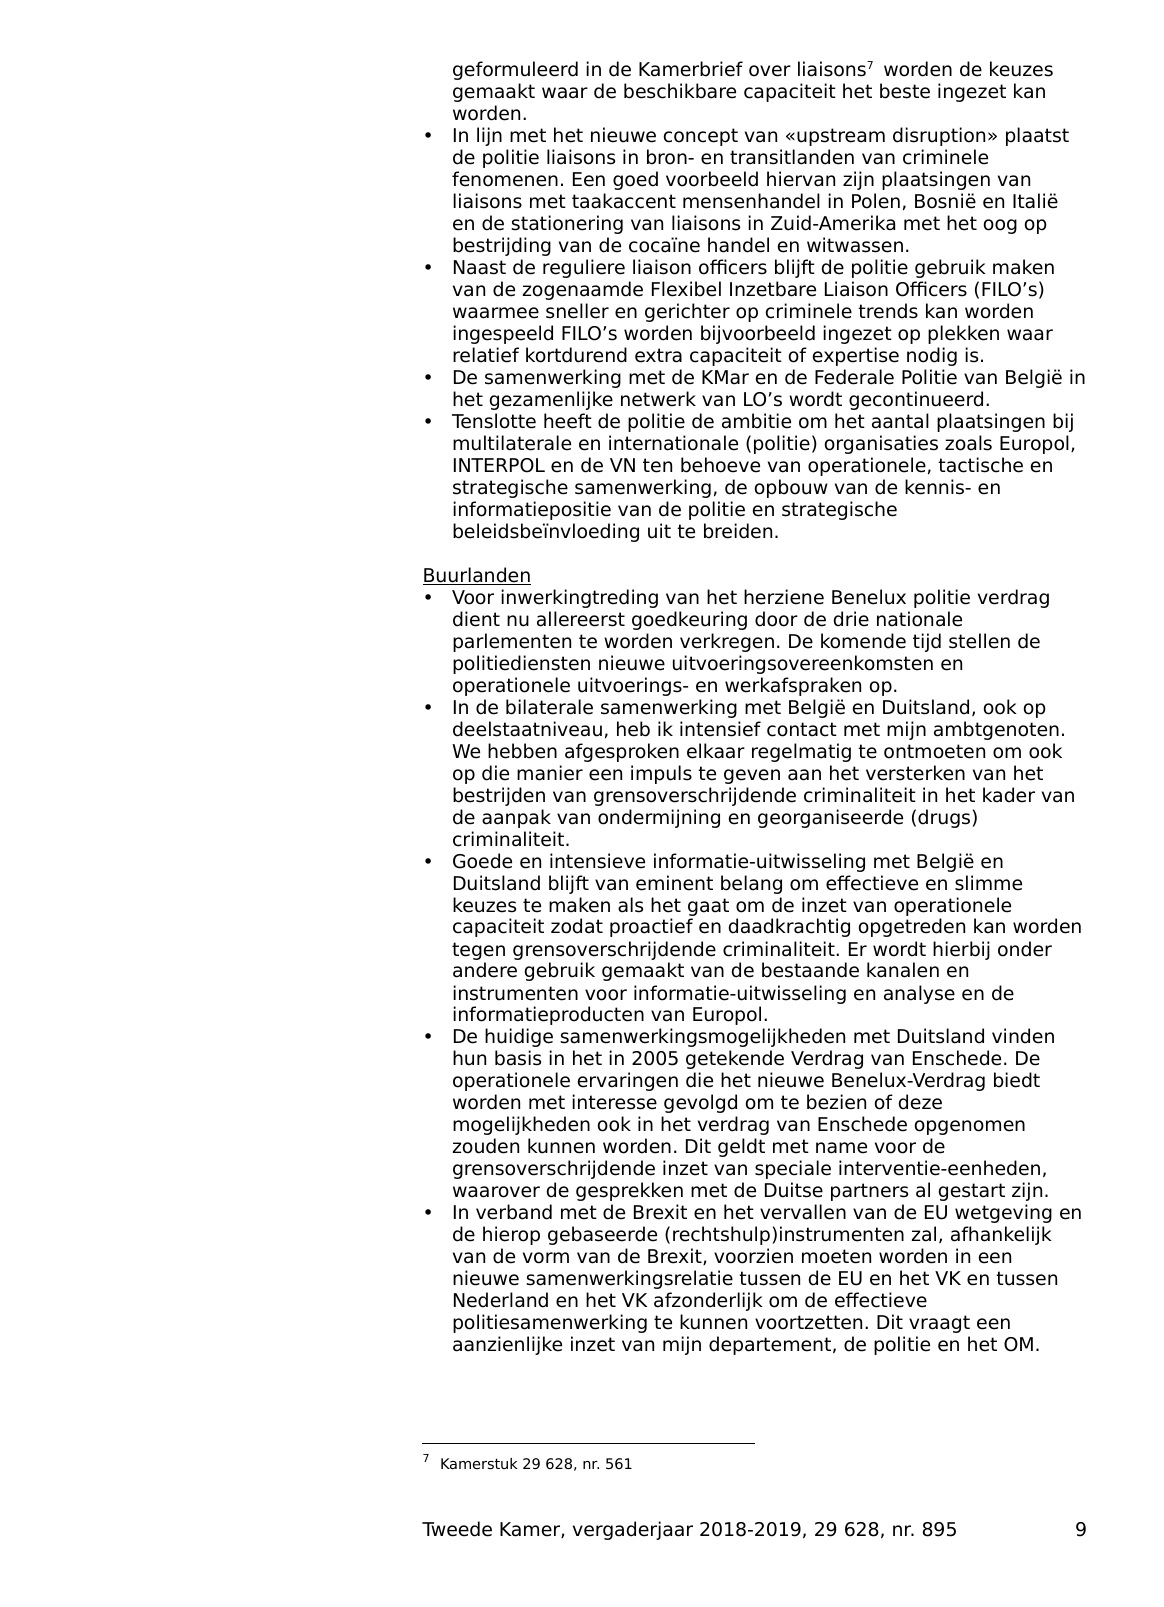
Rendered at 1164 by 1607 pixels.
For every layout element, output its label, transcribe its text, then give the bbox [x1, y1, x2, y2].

text • Tenslotte heeft de politie de ambitie om het aantal plaatsingen bij multilaterale en internationale (politie) organisaties zoals Europol, INTERPOL en de VN ten behoeve van operationele, tactische en strategische samenwerking, de opbouw van de kennis- en informatiepositie van de politie en strategische beleidsbeïnvloeding uit te breiden. [422, 411, 1087, 543]
text • Voor inwerkingtreding van het herziene Benelux politie verdrag dient nu allereerst goedkeuring door de drie nationale parlementen te worden verkregen. De komende tijd stellen de politiediensten nieuwe uitvoeringsovereenkomsten en operationele uitvoerings- en werkafspraken op. [422, 587, 1087, 697]
text • In verband met de Brexit en het vervallen van de EU wetgeving en de hierop gebaseerde (rechtshulp)instrumenten zal, afhankelijk van de vorm van de Brexit, voorzien moeten worden in een nieuwe samenwerkingsrelatie tussen de EU en het VK en tussen Nederland en het VK afzonderlijk om de effectieve politiesamenwerking te kunnen voortzetten. Dit vraagt een aanzienlijke inzet van mijn departement, de politie en het OM. [422, 1202, 1087, 1356]
text • In lijn met het nieuwe concept van «upstream disruption» plaatst de politie liaisons in bron- en transitlanden van criminele fenomenen. Een goed voorbeeld hiervan zijn plaatsingen van liaisons met taakaccent mensenhandel in Polen, Bosnië en Italië en de stationering van liaisons in Zuid-Amerika met het oog op bestrijding van de cocaïne handel en witwassen. [422, 125, 1087, 257]
text Kamerstuk 29 628, nr. 561 [422, 1452, 1087, 1474]
text geformuleerd in de Kamerbrief over liaisons worden de keuzes gemaakt waar de beschikbare capaciteit het beste ingezet kan worden. [422, 59, 1087, 125]
subtitle Buurlanden [422, 565, 1087, 587]
text • De samenwerking met de KMar en de Federale Politie van België in het gezamenlijke netwerk van LO’s wordt gecontinueerd. [422, 367, 1087, 411]
text • De huidige samenwerkingsmogelijkheden met Duitsland vinden hun basis in het in 2005 getekende Verdrag van Enschede. De operationele ervaringen die het nieuwe Benelux-Verdrag biedt worden met interesse gevolgd om te bezien of deze mogelijkheden ook in het verdrag van Enschede opgenomen zouden kunnen worden. Dit geldt met name voor de grensoverschrijdende inzet van speciale interventie-eenheden, waarover de gesprekken met de Duitse partners al gestart zijn. [422, 1026, 1087, 1202]
text • Goede en intensieve informatie-uitwisseling met België en Duitsland blijft van eminent belang om effectieve en slimme keuzes te maken als het gaat om de inzet van operationele capaciteit zodat proactief en daadkrachtig opgetreden kan worden tegen grensoverschrijdende criminaliteit. Er wordt hierbij onder andere gebruik gemaakt van de bestaande kanalen en instrumenten voor informatie-uitwisseling en analyse en de informatieproducten van Europol. [422, 851, 1087, 1026]
text • In de bilaterale samenwerking met België en Duitsland, ook op deelstaatniveau, heb ik intensief contact met mijn ambtgenoten. We hebben afgesproken elkaar regelmatig te ontmoeten om ook op die manier een impuls te geven aan het versterken van het bestrijden van grensoverschrijdende criminaliteit in het kader van de aanpak van ondermijning en georganiseerde (drugs) criminaliteit. [422, 697, 1087, 851]
text • Naast de reguliere liaison officers blijft de politie gebruik maken van de zogenaamde Flexibel Inzetbare Liaison Officers (FILO’s) waarmee sneller en gerichter op criminele trends kan worden ingespeeld FILO’s worden bijvoorbeeld ingezet op plekken waar relatief kortdurend extra capaciteit of expertise nodig is. [422, 257, 1087, 367]
